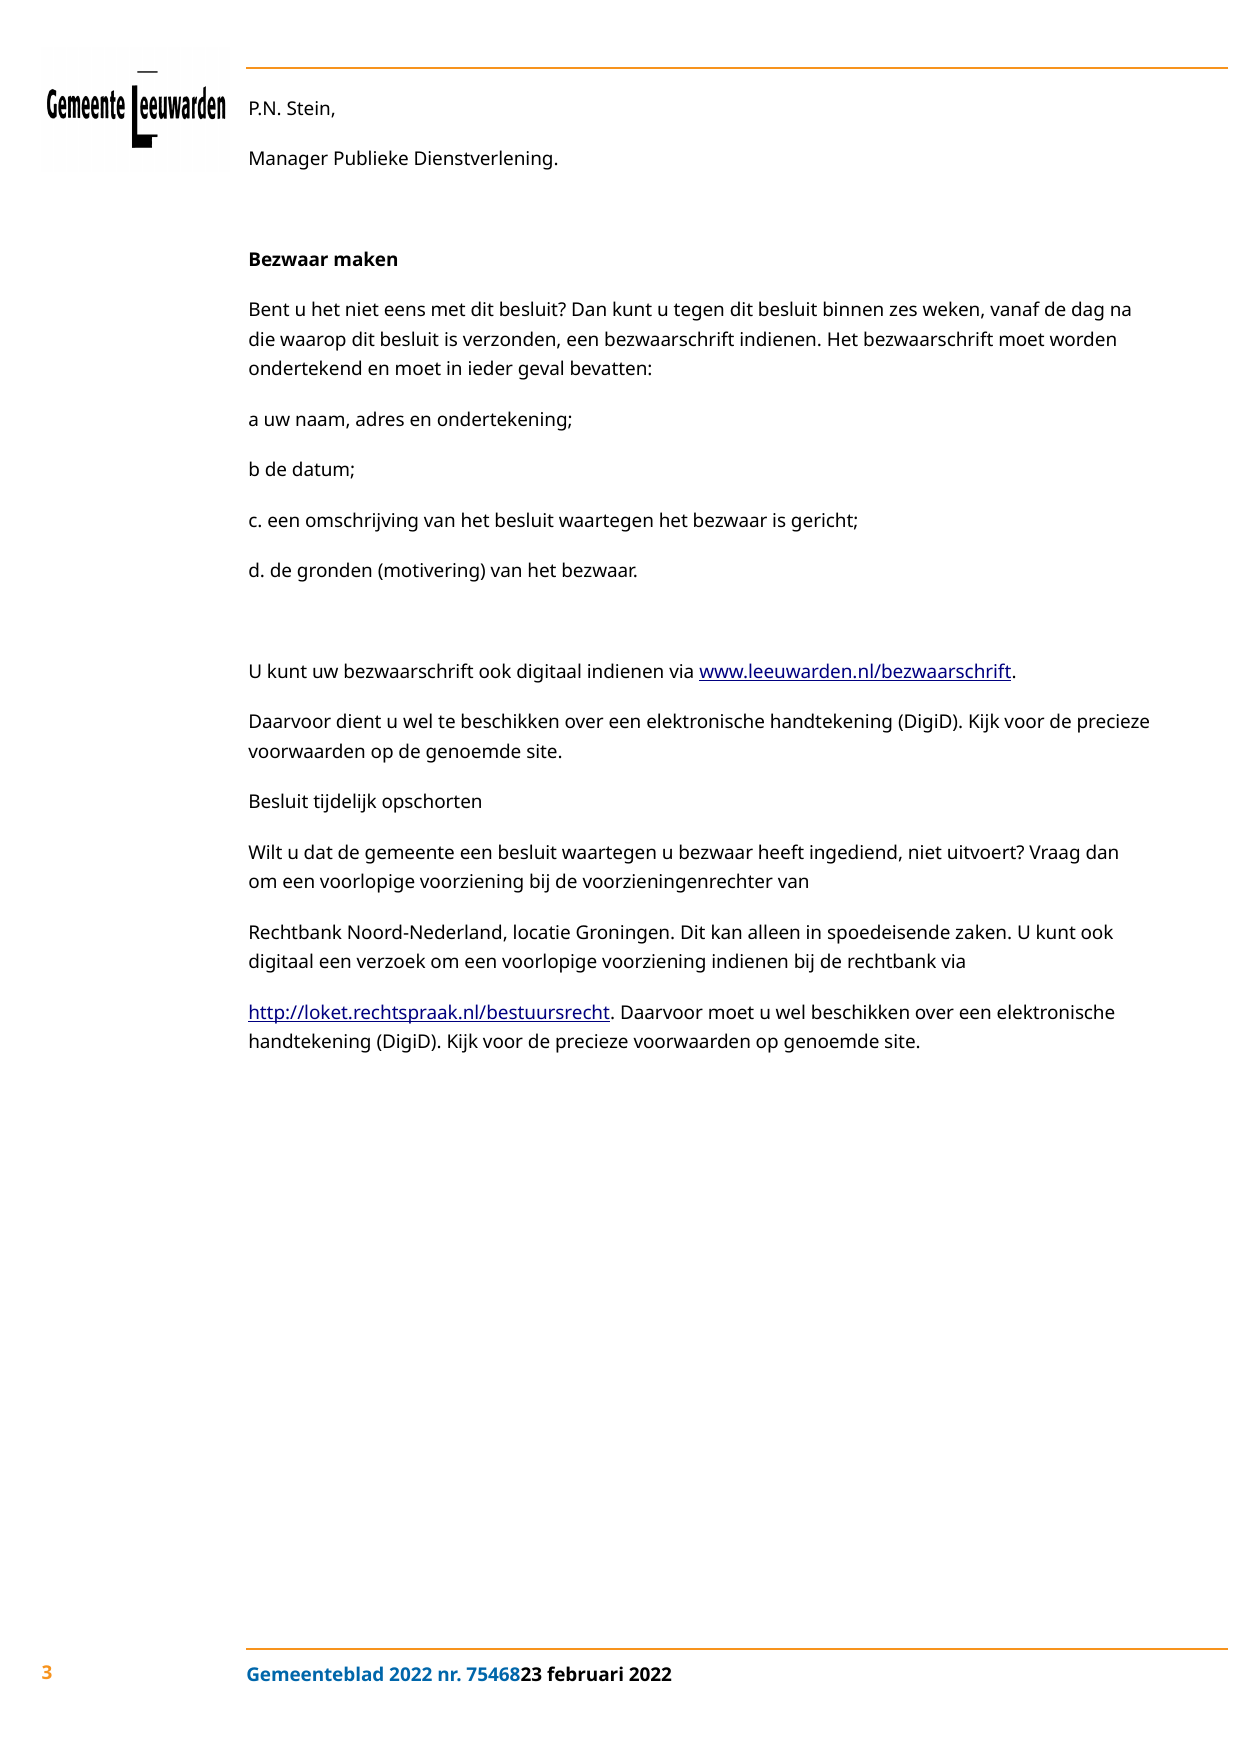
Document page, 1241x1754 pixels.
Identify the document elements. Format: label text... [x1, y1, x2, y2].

picture [41, 47, 231, 172]
text http://loket.rechtspraak.nl/bestuursrecht. Daarvoor moet u wel beschikken over een elektronische handtekening (DigiD). Kijk voor de precieze voorwaarden op genoemde site. [248, 999, 1152, 1054]
text a uw naam, adres en ondertekening; [248, 406, 1152, 432]
text Daarvoor dient u wel te beschikken over een elektronische handtekening (DigiD). Kijk voor de precieze voorwaarden op de genoemde site. [248, 708, 1152, 764]
text d. de gronden (motivering) van het bezwaar. [248, 557, 1152, 583]
text U kunt uw bezwaarschrift ook digitaal indienen via www.leeuwarden.nl/bezwaarschrift. [248, 658, 1152, 684]
text Rechtbank Noord-Nederland, locatie Groningen. Dit kan alleen in spoedeisende zaken. U kunt ook digitaal een verzoek om een voorlopige voorziening indienen bij de rechtbank via [248, 919, 1152, 974]
text Wilt u dat de gemeente een besluit waartegen u bezwaar heeft ingediend, niet uitvoert? Vraag dan om een voorlopige voorziening bij de voorzieningenrechter van [248, 839, 1152, 894]
text Manager Publieke Dienstverlening. [248, 145, 1152, 171]
text P.N. Stein, [248, 95, 1152, 121]
text b de datum; [248, 456, 1152, 482]
text c. een omschrijving van het besluit waartegen het bezwaar is gericht; [248, 507, 1152, 533]
text Bent u het niet eens met dit besluit? Dan kunt u tegen dit besluit binnen zes weken, vanaf de dag na die waarop dit besluit is verzonden, een bezwaarschrift indienen. Het bezwaarschrift moet worden ondertekend en moet in ieder geval bevatten: [248, 296, 1152, 381]
text Besluit tijdelijk opschorten [248, 788, 1152, 814]
text Bezwaar maken [248, 246, 1152, 272]
